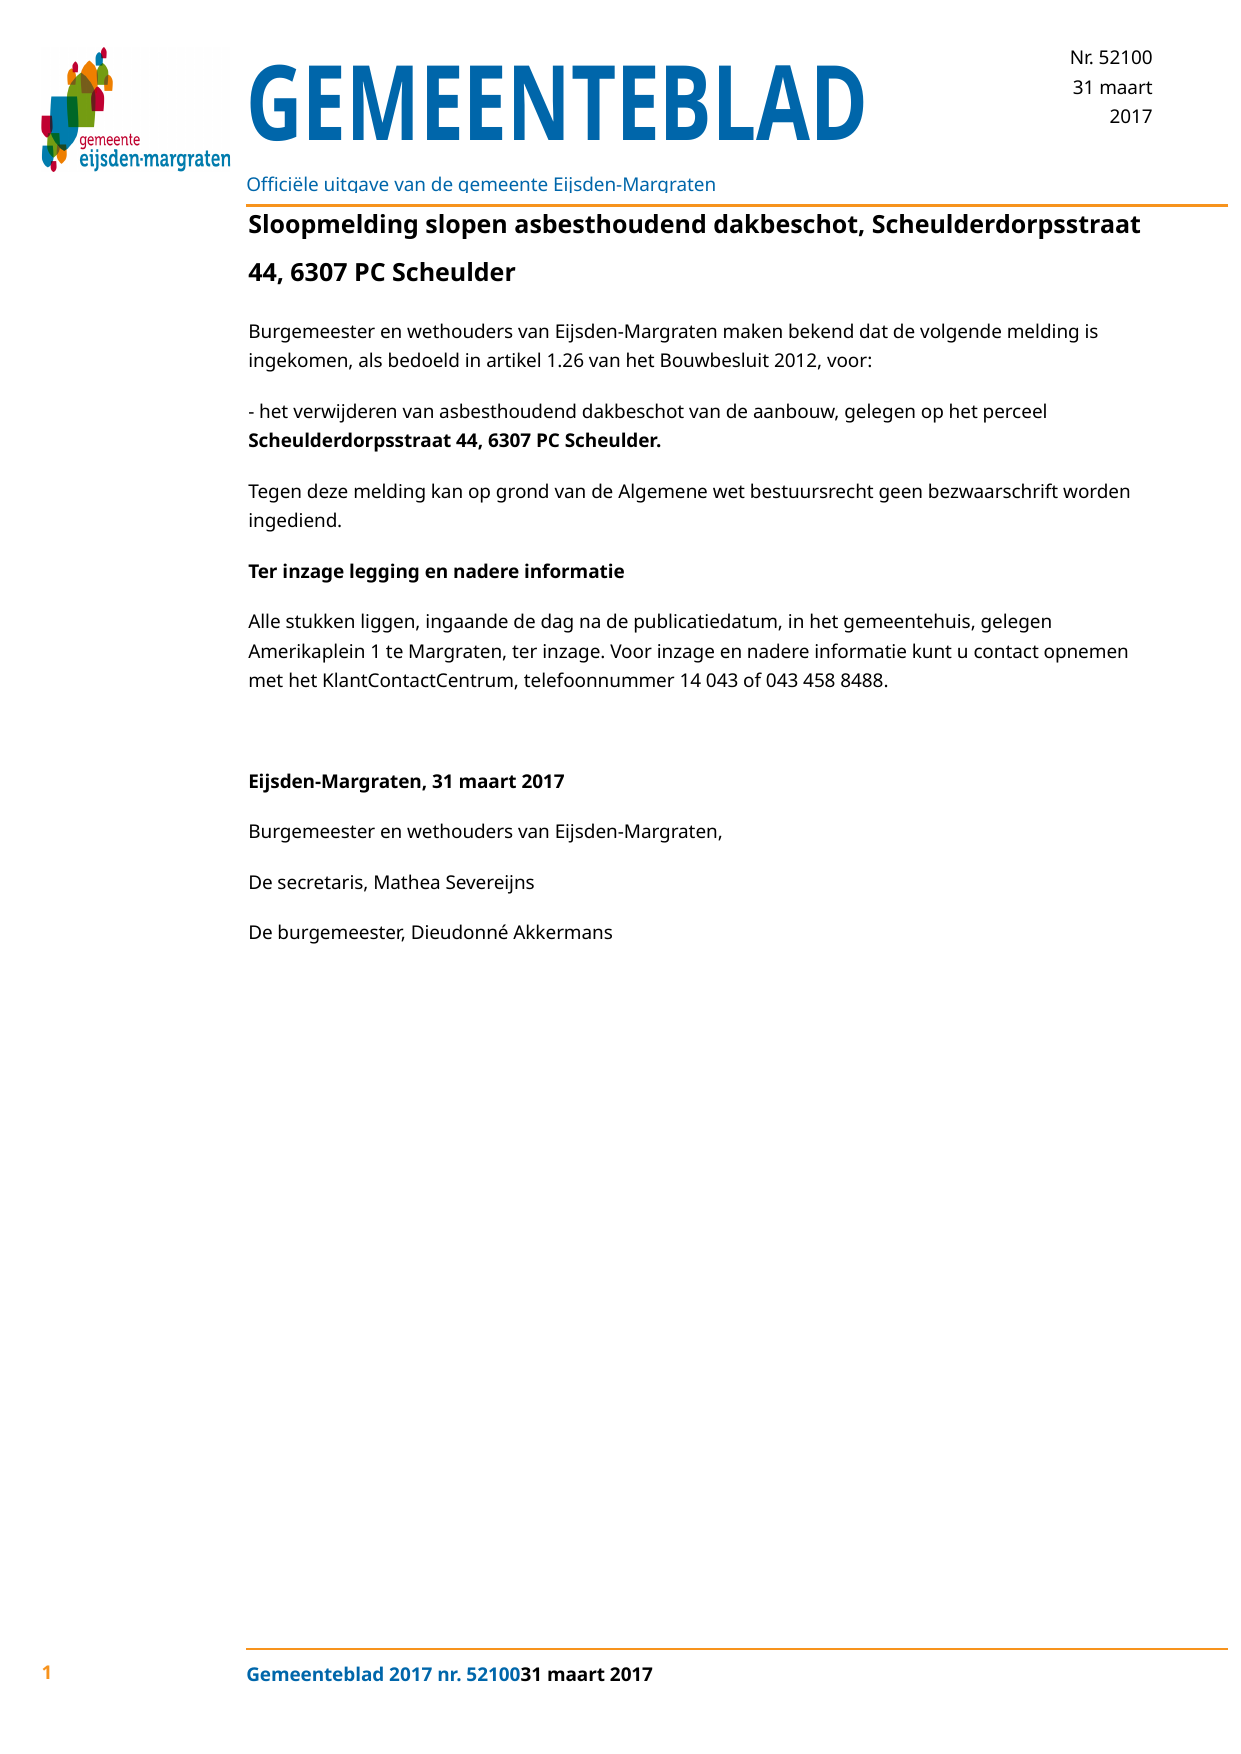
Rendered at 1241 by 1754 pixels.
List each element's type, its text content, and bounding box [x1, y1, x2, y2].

text Alle stukken liggen, ingaande de dag na de publicatiedatum, in het gemeentehuis, gelegen Amerikaplein 1 te Margraten, ter inzage. Voor inzage en nadere informatie kunt u contact opnemen met het KlantContactCentrum, telefoonnummer 14 043 of 043 458 8488. [248, 608, 1152, 693]
text - het verwijderen van asbesthoudend dakbeschot van de aanbouw, gelegen op het perceel Scheulderdorpsstraat 44, 6307 PC Scheulder. [248, 398, 1152, 453]
text De secretaris, Mathea Severeijns [248, 869, 1152, 895]
picture [41, 47, 231, 172]
text Eijsden-Margraten, 31 maart 2017 [248, 768, 1152, 794]
text Burgemeester en wethouders van Eijsden-Margraten maken bekend dat de volgende melding is ingekomen, als bedoeld in artikel 1.26 van het Bouwbesluit 2012, voor: [248, 318, 1152, 373]
text Ter inzage legging en nadere informatie [248, 558, 1152, 584]
text Burgemeester en wethouders van Eijsden-Margraten, [248, 819, 1152, 844]
text Sloopmelding slopen asbesthoudend dakbeschot, Scheulderdorpsstraat 44, 6307 PC Scheulder [248, 207, 1152, 288]
text Tegen deze melding kan op grond van de Algemene wet bestuursrecht geen bezwaarschrift worden ingediend. [248, 478, 1152, 533]
text De burgemeester, Dieudonné Akkermans [248, 919, 1152, 945]
